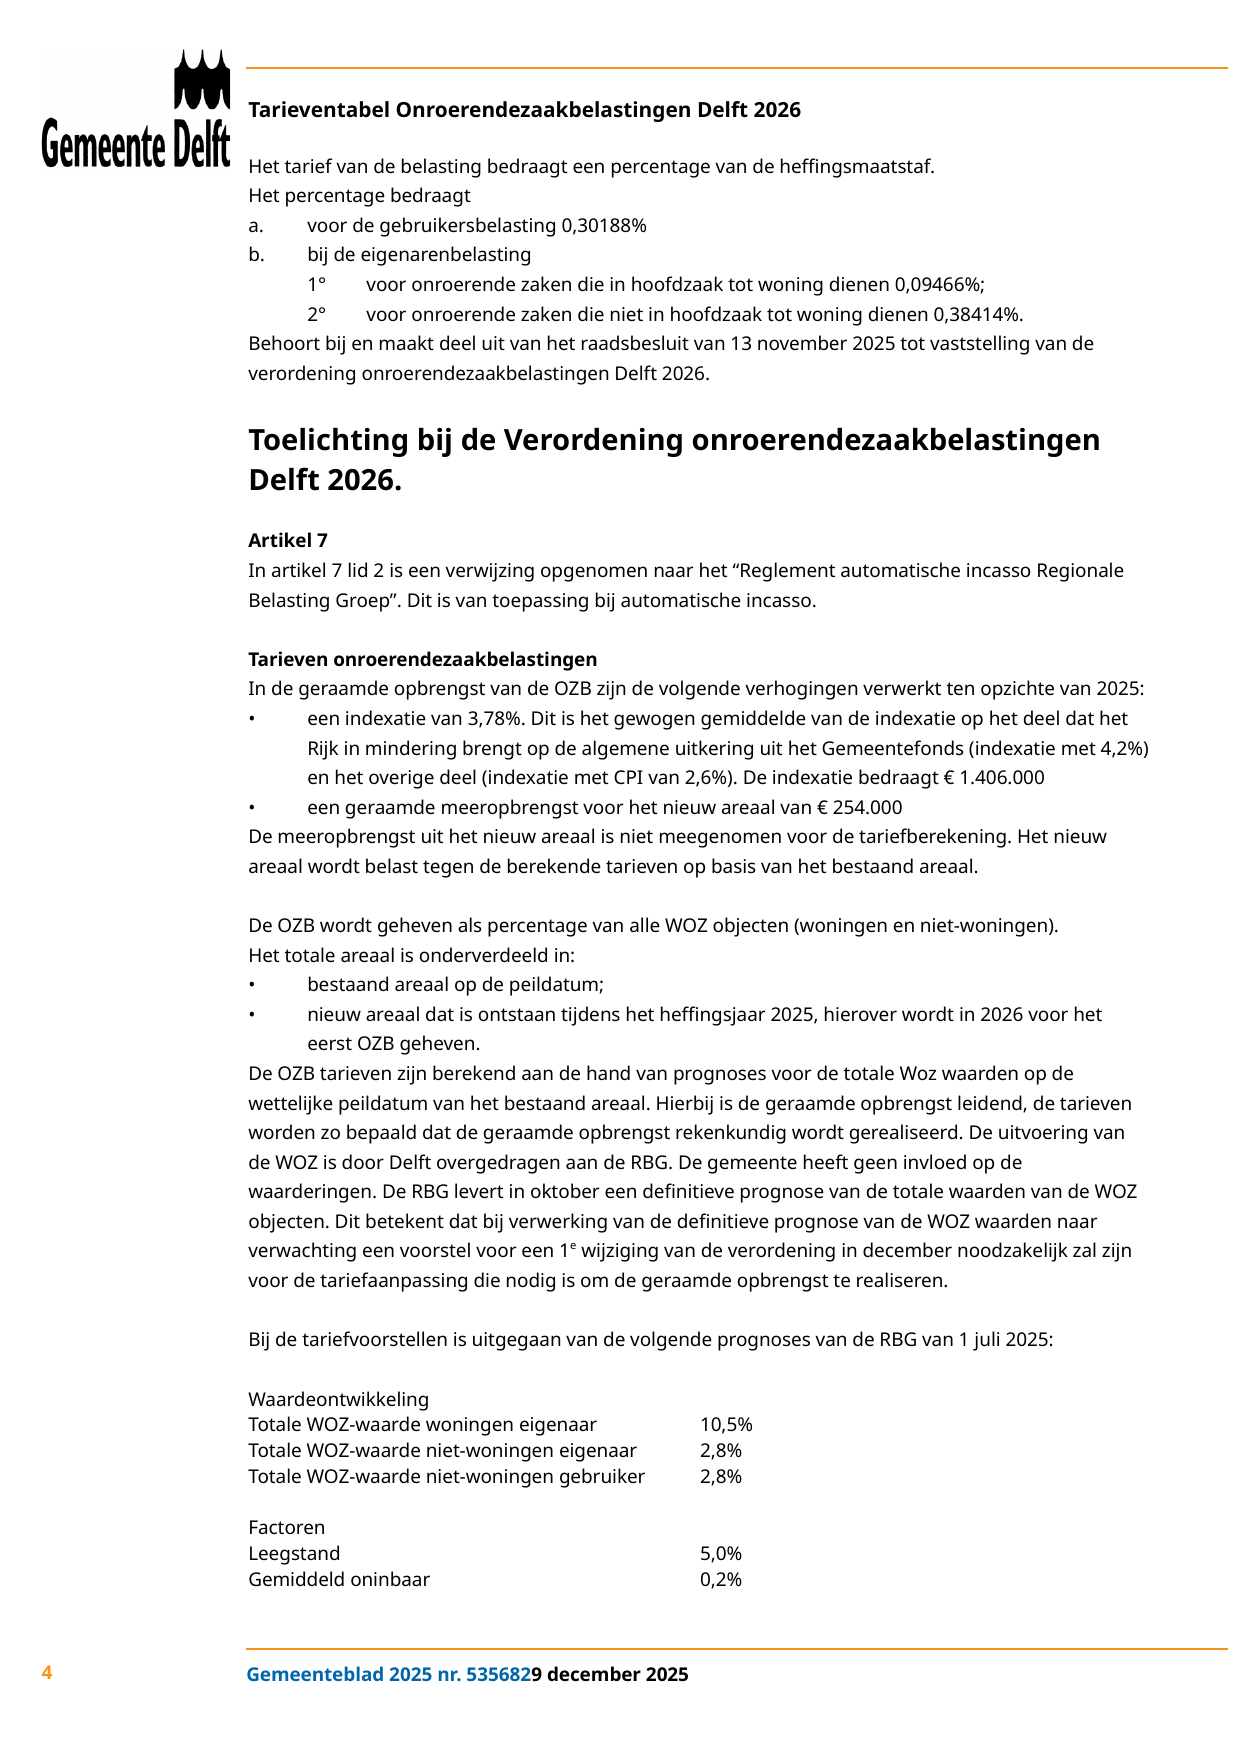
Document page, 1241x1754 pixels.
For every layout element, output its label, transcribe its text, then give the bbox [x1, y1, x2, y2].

text In artikel 7 lid 2 is een verwijzing opgenomen naar het “Reglement automatische incasso Regionale Belasting Groep”. Dit is van toepassing bij automatische incasso. [248, 557, 1152, 613]
text In de geraamde opbrengst van de OZB zijn de volgende verhogingen verwerkt ten opzichte van 2025: [248, 676, 1152, 701]
table_cell 2,8% [700, 1437, 1152, 1463]
list bij de eigenarenbelasting [248, 242, 1152, 267]
table_cell Totale WOZ-waarde niet-woningen gebruiker [248, 1463, 700, 1489]
text Het tarief van de belasting bedraagt een percentage van de heffingsmaatstaf. [248, 153, 1152, 179]
list een indexatie van 3,78%. Dit is het gewogen gemiddelde van de indexatie op het deel dat het Rijk in mindering brengt op de algemene uitkering uit het Gemeentefonds (indexatie met 4,2%) en het overige deel (indexatie met CPI van 2,6%). De indexatie bedraagt € 1.406.000 [248, 705, 1152, 790]
table_header Waardeontwikkeling [248, 1386, 1152, 1411]
table_cell Factoren [248, 1514, 1152, 1540]
table_cell 2,8% [700, 1463, 1152, 1489]
list voor de gebruikersbelasting 0,30188% [248, 212, 1152, 238]
table_cell [248, 1489, 700, 1514]
text Bij de tariefvoorstellen is uitgegaan van de volgende prognoses van de RBG van 1 juli 2025: [248, 1326, 1152, 1352]
table_cell 5,0% [700, 1540, 1152, 1566]
text Toelichting bij de Verordening onroerendezaakbelastingen Delft 2026. [248, 419, 1152, 498]
list voor onroerende zaken die in hoofdzaak tot woning dienen 0,09466%; [307, 271, 1152, 297]
table_cell [700, 1489, 1152, 1514]
table_cell 0,2% [700, 1566, 1152, 1592]
table_cell Gemiddeld oninbaar [248, 1566, 700, 1592]
list voor onroerende zaken die niet in hoofdzaak tot woning dienen 0,38414%. [307, 301, 1152, 327]
table_cell 10,5% [700, 1411, 1152, 1437]
text De OZB tarieven zijn berekend aan de hand van prognoses voor de totale Woz waarden op de wettelijke peildatum van het bestaand areaal. Hierbij is de geraamde opbrengst leidend, de tarieven worden zo bepaald dat de geraamde opbrengst rekenkundig wordt gerealiseerd. De uitvoering van de WOZ is door Delft overgedragen aan de RBG. De gemeente heeft geen invloed op de waarderingen. De RBG levert in oktober een definitieve prognose van de totale waarden van de WOZ objecten. Dit betekent dat bij verwerking van de definitieve prognose van de WOZ waarden naar verwachting een voorstel voor een 1e wijziging van de verordening in december noodzakelijk zal zijn voor de tariefaanpassing die nodig is om de geraamde opbrengst te realiseren. [248, 1060, 1152, 1293]
list nieuw areaal dat is ontstaan tijdens het heffingsjaar 2025, hierover wordt in 2026 voor het eerst OZB geheven. [248, 1001, 1152, 1056]
table_cell Totale WOZ-waarde niet-woningen eigenaar [248, 1437, 700, 1463]
text Het percentage bedraagt [248, 182, 1152, 208]
text Behoort bij en maakt deel uit van het raadsbesluit van 13 november 2025 tot vaststelling van de verordening onroerendezaakbelastingen Delft 2026. [248, 330, 1152, 386]
list bestaand areaal op de peildatum; [248, 971, 1152, 997]
table_cell Totale WOZ-waarde woningen eigenaar [248, 1411, 700, 1437]
text De OZB wordt geheven als percentage van alle WOZ objecten (woningen en niet-woningen). [248, 912, 1152, 938]
text Het totale areaal is onderverdeeld in: [248, 942, 1152, 968]
text De meeropbrengst uit het nieuw areaal is niet meegenomen voor de tariefberekening. Het nieuw areaal wordt belast tegen de berekende tarieven op basis van het bestaand areaal. [248, 823, 1152, 879]
picture [41, 47, 231, 172]
list een geraamde meeropbrengst voor het nieuw areaal van € 254.000 [248, 794, 1152, 820]
text Tarieven onroerendezaakbelastingen [248, 646, 1152, 672]
table_cell Leegstand [248, 1540, 700, 1566]
text Tarieventabel Onroerendezaakbelastingen Delft 2026 [248, 95, 1152, 123]
text Artikel 7 [248, 528, 1152, 553]
